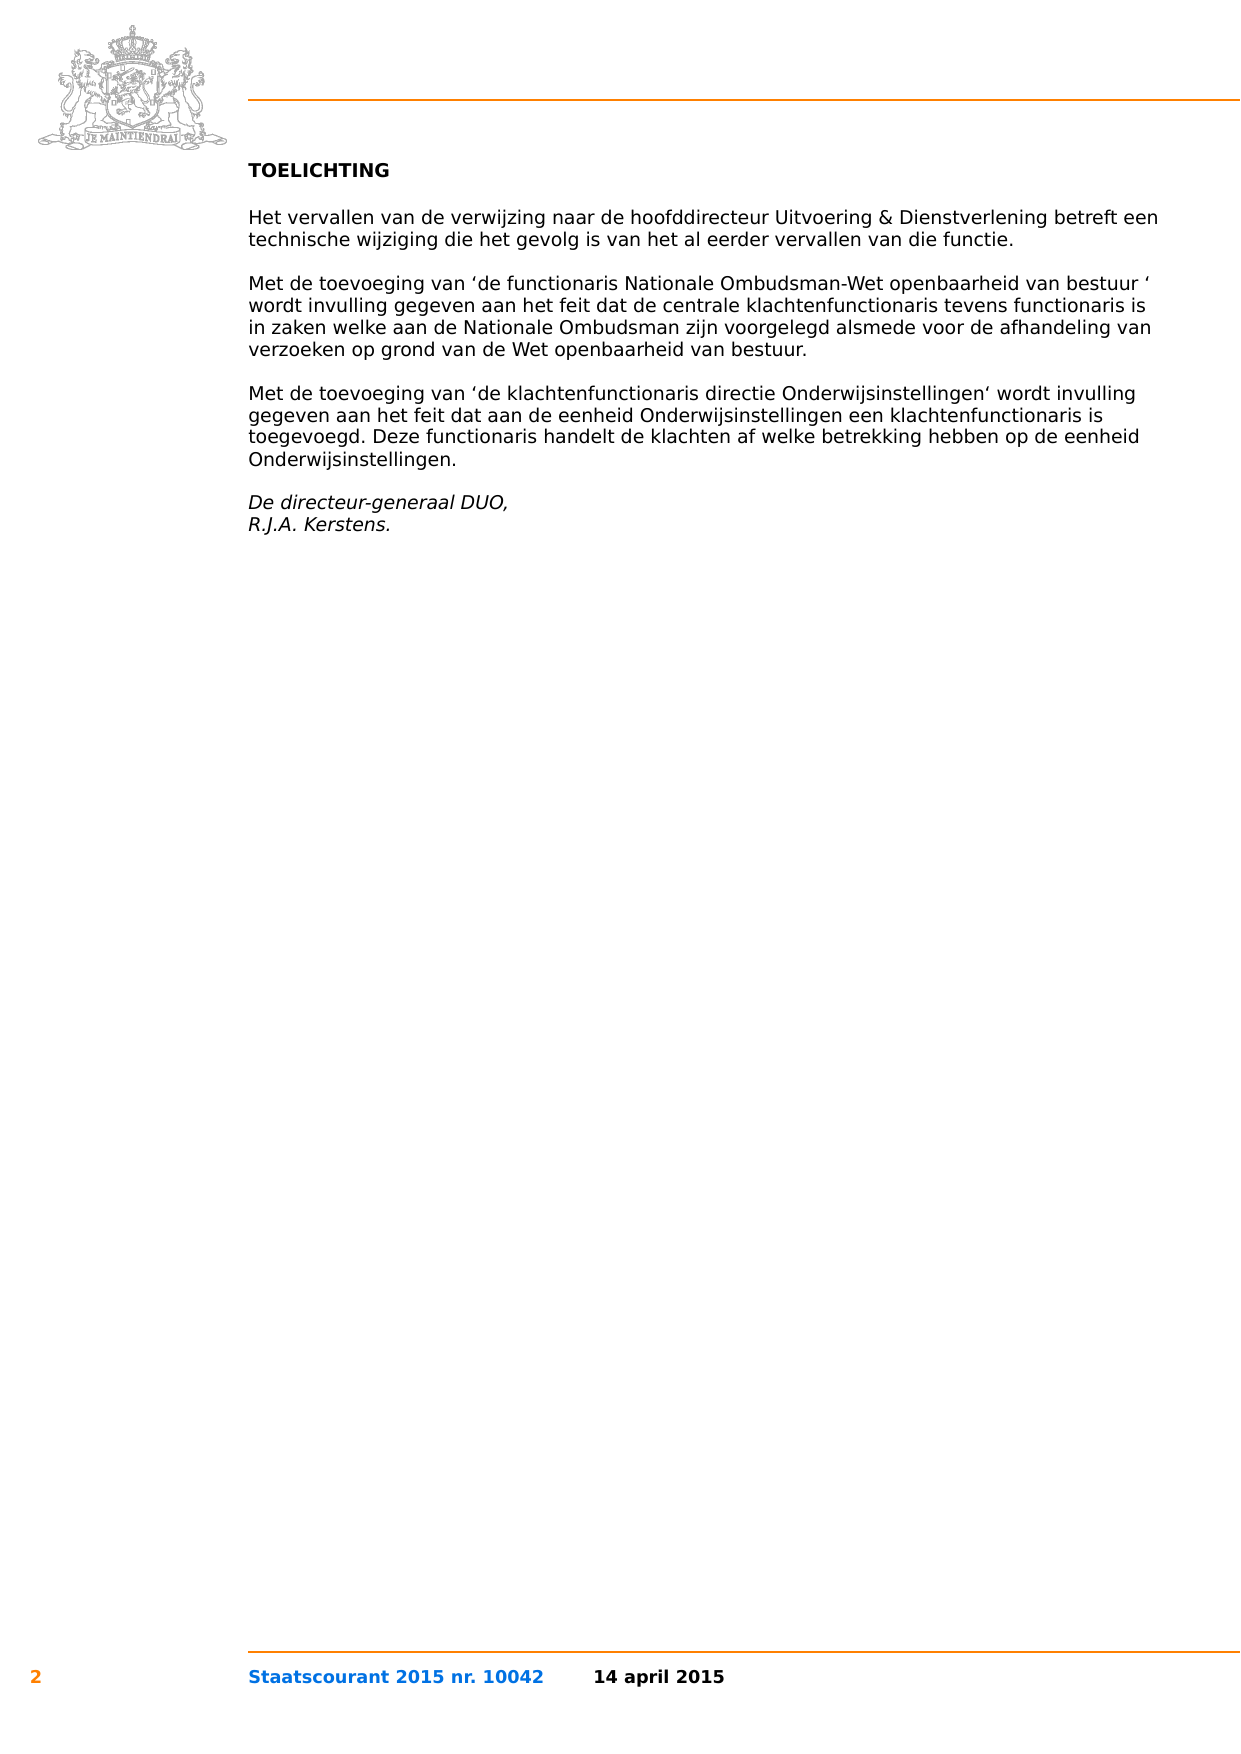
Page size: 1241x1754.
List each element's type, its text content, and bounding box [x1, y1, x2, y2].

subtitle TOELICHTING [248, 160, 1163, 182]
text Het vervallen van de verwijzing naar de hoofddirecteur Uitvoering & Dienstverlening betreft een technische wijziging die het gevolg is van het al eerder vervallen van die functie. [248, 207, 1163, 251]
text Met de toevoeging van ‘de klachtenfunctionaris directie Onderwijsinstellingen‘ wordt invulling gegeven aan het feit dat aan de eenheid Onderwijsinstellingen een klachtenfunctionaris is toegevoegd. Deze functionaris handelt de klachten af welke betrekking hebben op de eenheid Onderwijsinstellingen. [248, 382, 1163, 470]
picture [38, 25, 227, 150]
text Met de toevoeging van ‘de functionaris Nationale Ombudsman-Wet openbaarheid van bestuur ‘ wordt invulling gegeven aan het feit dat de centrale klachtenfunctionaris tevens functionaris is in zaken welke aan de Nationale Ombudsman zijn voorgelegd alsmede voor de afhandeling van verzoeken op grond van de Wet openbaarheid van bestuur. [248, 273, 1163, 361]
text De directeur-generaal DUO, R.J.A. Kerstens. [248, 492, 1163, 536]
